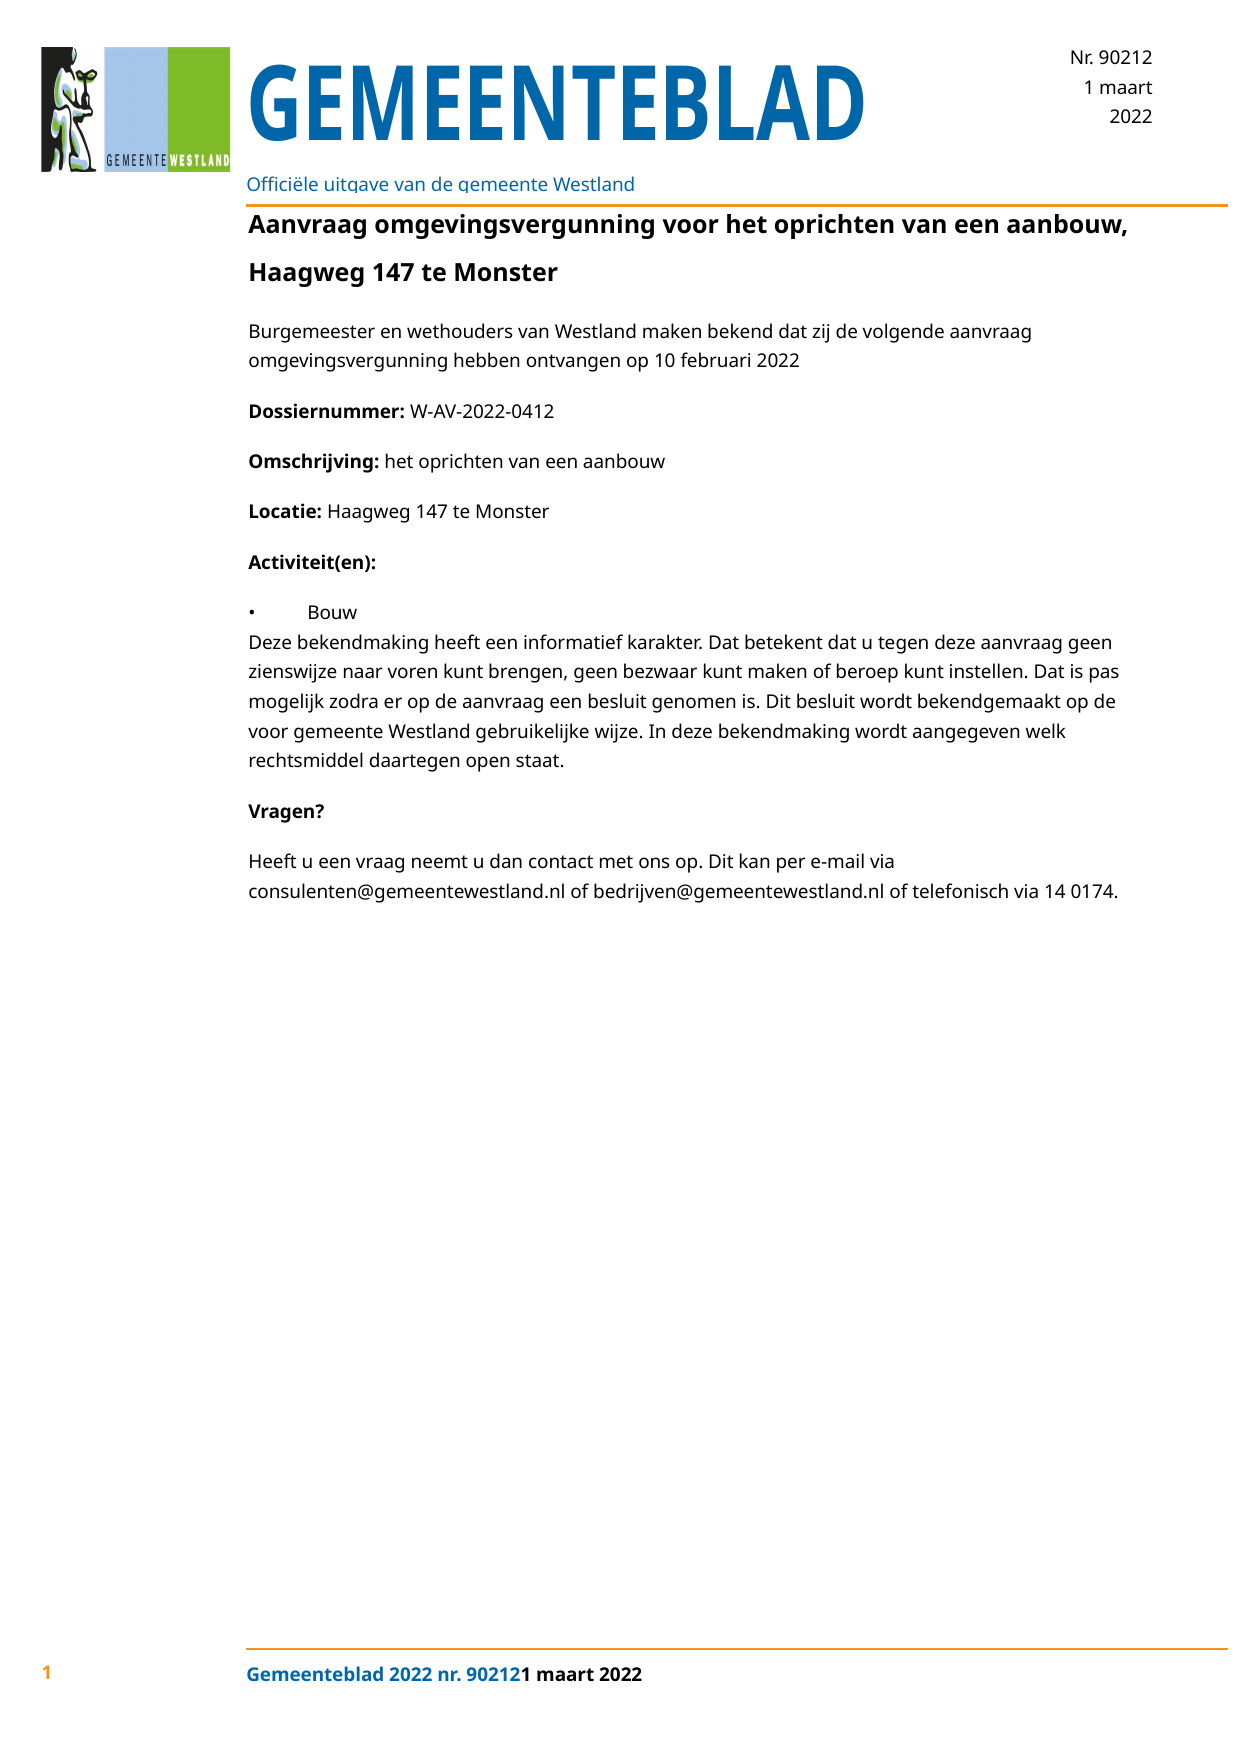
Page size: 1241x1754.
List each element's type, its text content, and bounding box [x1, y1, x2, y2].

text Dossiernummer: W-AV-2022-0412 [248, 398, 1152, 424]
list Bouw [248, 599, 1152, 625]
text Burgemeester en wethouders van Westland maken bekend dat zij de volgende aanvraag omgevingsvergunning hebben ontvangen op 10 februari 2022 [248, 318, 1152, 373]
text Heeft u een vraag neemt u dan contact met ons op. Dit kan per e-mail via consulenten@gemeentewestland.nl of bedrijven@gemeentewestland.nl of telefonisch via 14 0174. [248, 848, 1152, 904]
text Activiteit(en): [248, 549, 1152, 575]
text Deze bekendmaking heeft een informatief karakter. Dat betekent dat u tegen deze aanvraag geen zienswijze naar voren kunt brengen, geen bezwaar kunt maken of beroep kunt instellen. Dat is pas mogelijk zodra er op de aanvraag een besluit genomen is. Dit besluit wordt bekendgemaakt op de voor gemeente Westland gebruikelijke wijze. In deze bekendmaking wordt aangegeven welk rechtsmiddel daartegen open staat. [248, 629, 1152, 773]
text Aanvraag omgevingsvergunning voor het oprichten van een aanbouw, Haagweg 147 te Monster [248, 207, 1152, 288]
text Vragen? [248, 798, 1152, 824]
text Locatie: Haagweg 147 te Monster [248, 499, 1152, 524]
picture [41, 47, 231, 172]
text Omschrijving: het oprichten van een aanbouw [248, 448, 1152, 474]
